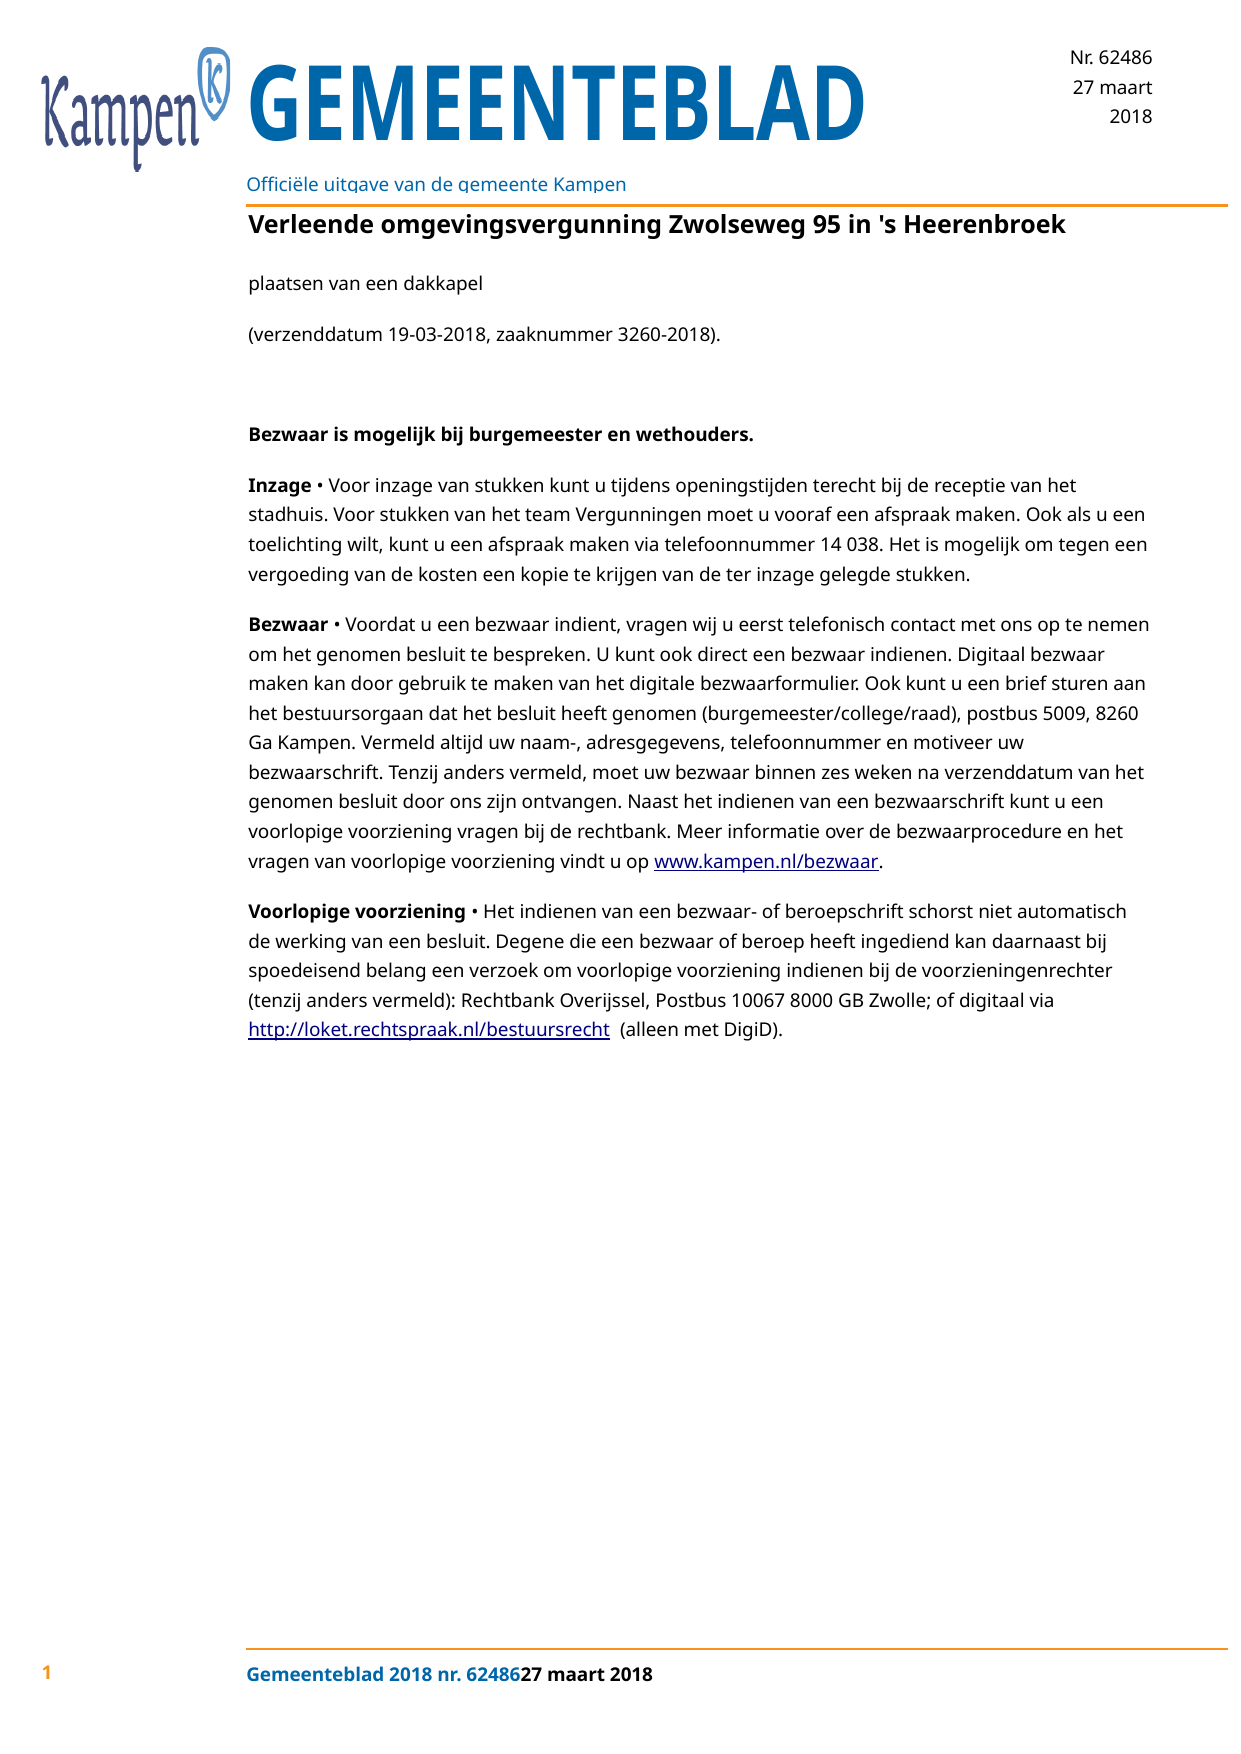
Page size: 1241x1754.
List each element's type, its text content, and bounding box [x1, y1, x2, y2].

text (verzenddatum 19-03-2018, zaaknummer 3260-2018). [248, 321, 1152, 346]
text plaatsen van een dakkapel [248, 270, 1152, 296]
text Inzage • Voor inzage van stukken kunt u tijdens openingstijden terecht bij de receptie van het stadhuis. Voor stukken van het team Vergunningen moet u vooraf een afspraak maken. Ook als u een toelichting wilt, kunt u een afspraak maken via telefoonnummer 14 038. Het is mogelijk om tegen een vergoeding van de kosten een kopie te krijgen van de ter inzage gelegde stukken. [248, 472, 1152, 586]
picture [41, 47, 231, 172]
text Verleende omgevingsvergunning Zwolseweg 95 in 's Heerenbroek [248, 207, 1152, 241]
text Bezwaar is mogelijk bij burgemeester en wethouders. [248, 422, 1152, 447]
text Voorlopige voorziening • Het indienen van een bezwaar- of beroepschrift schorst niet automatisch de werking van een besluit. Degene die een bezwaar of beroep heeft ingediend kan daarnaast bij spoedeisend belang een verzoek om voorlopige voorziening indienen bij de voorzieningenrechter (tenzij anders vermeld): Rechtbank Overijssel, Postbus 10067 8000 GB Zwolle; of digitaal via http://loket.rechtspraak.nl/bestuursrecht (alleen met DigiD). [248, 898, 1152, 1042]
text Bezwaar • Voordat u een bezwaar indient, vragen wij u eerst telefonisch contact met ons op te nemen om het genomen besluit te bespreken. U kunt ook direct een bezwaar indienen. Digitaal bezwaar maken kan door gebruik te maken van het digitale bezwaarformulier. Ook kunt u een brief sturen aan het bestuursorgaan dat het besluit heeft genomen (burgemeester/college/raad), postbus 5009, 8260 Ga Kampen. Vermeld altijd uw naam-, adresgegevens, telefoonnummer en motiveer uw bezwaarschrift. Tenzij anders vermeld, moet uw bezwaar binnen zes weken na verzenddatum van het genomen besluit door ons zijn ontvangen. Naast het indienen van een bezwaarschrift kunt u een voorlopige voorziening vragen bij de rechtbank. Meer informatie over de bezwaarprocedure en het vragen van voorlopige voorziening vindt u op www.kampen.nl/bezwaar. [248, 611, 1152, 873]
